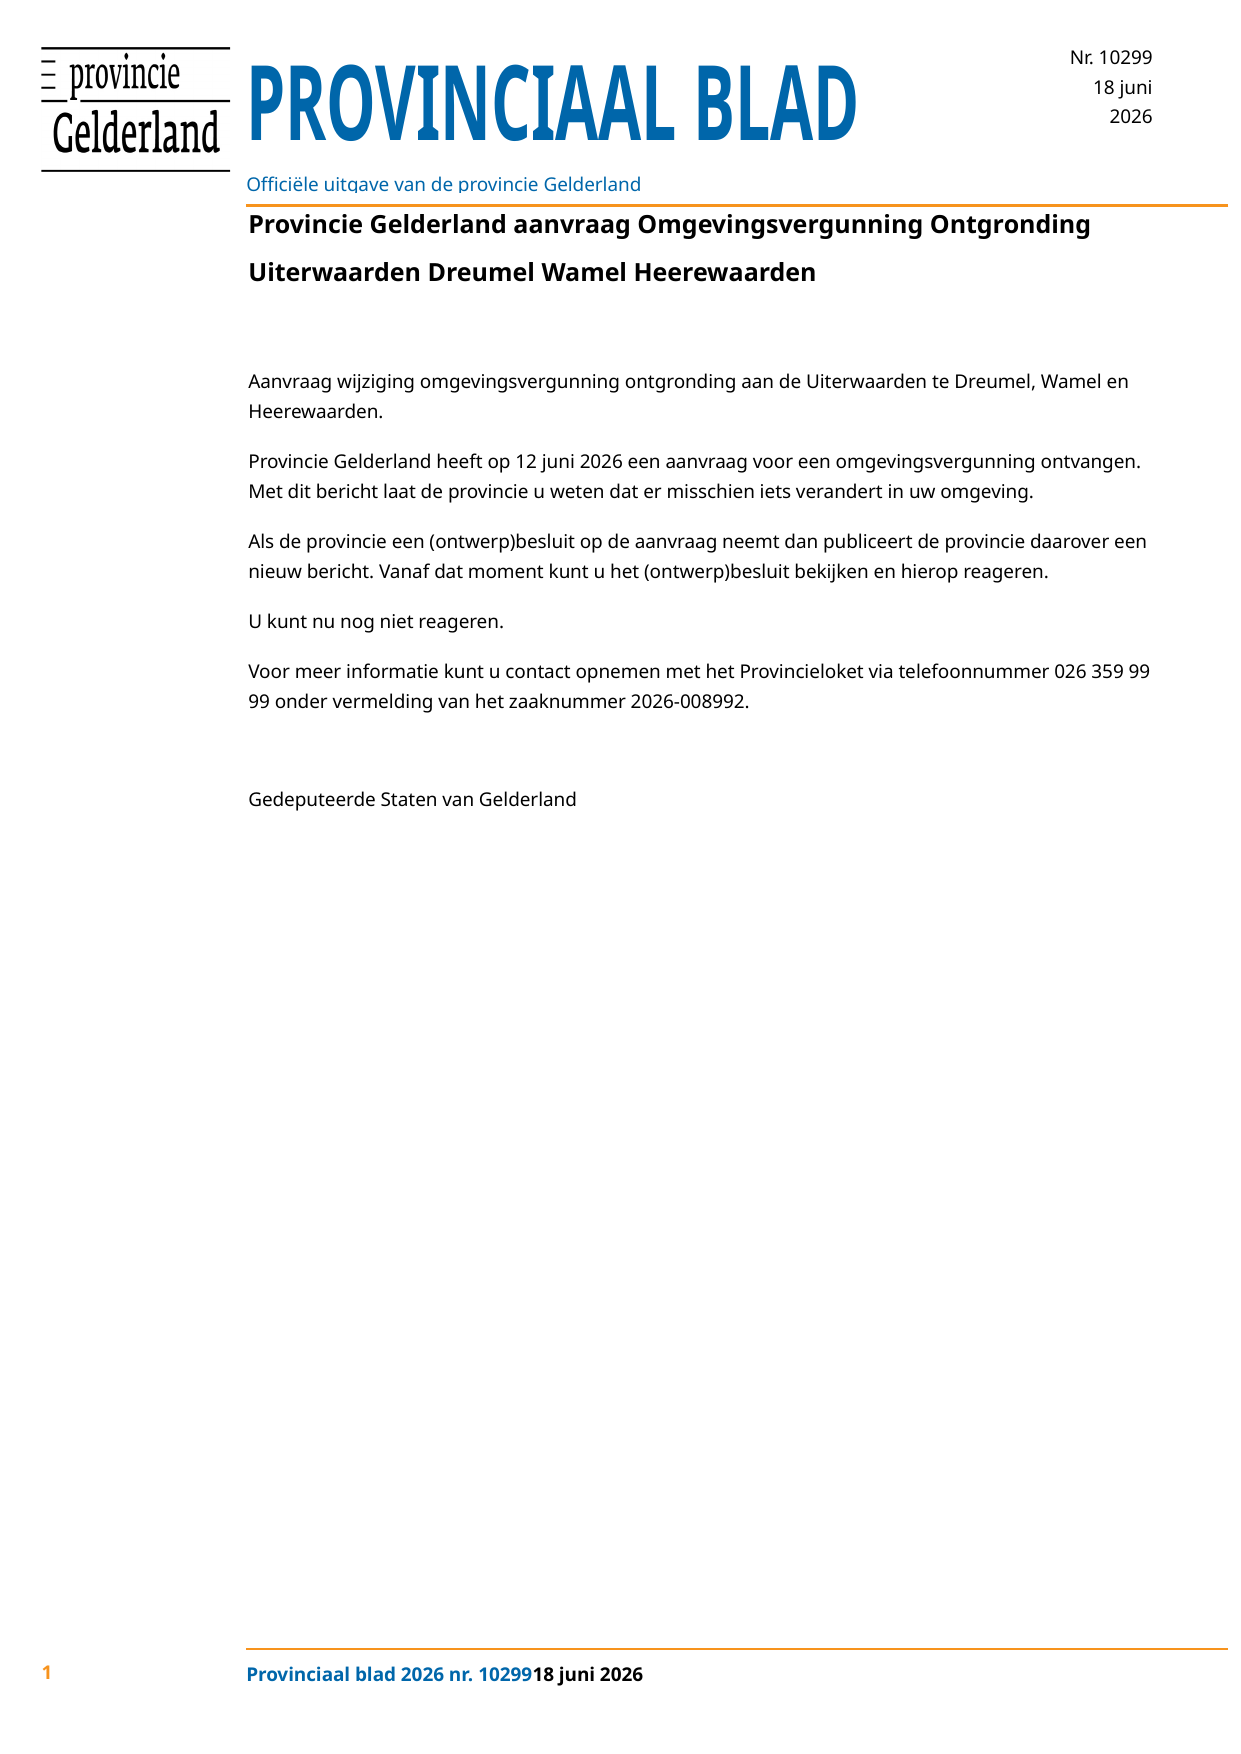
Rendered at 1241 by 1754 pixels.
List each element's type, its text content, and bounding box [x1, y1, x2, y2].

text Provincie Gelderland aanvraag Omgevingsvergunning Ontgronding Uiterwaarden Dreumel Wamel Heerewaarden [248, 207, 1152, 288]
text Provincie Gelderland heeft op 12 juni 2026 een aanvraag voor een omgevingsvergunning ontvangen. Met dit bericht laat de provincie u weten dat er misschien iets verandert in uw omgeving. [248, 448, 1152, 504]
text U kunt nu nog niet reageren. [248, 608, 1152, 634]
text Aanvraag wijziging omgevingsvergunning ontgronding aan de Uiterwaarden te Dreumel, Wamel en Heerewaarden. [248, 368, 1152, 424]
text Als de provincie een (ontwerp)besluit op de aanvraag neemt dan publiceert de provincie daarover een nieuw bericht. Vanaf dat moment kunt u het (ontwerp)besluit bekijken en hierop reageren. [248, 528, 1152, 584]
picture [41, 47, 231, 172]
text Gedeputeerde Staten van Gelderland [248, 787, 1152, 812]
text Voor meer informatie kunt u contact opnemen met het Provincieloket via telefoonnummer 026 359 99 99 onder vermelding van het zaaknummer 2026-008992. [248, 659, 1152, 714]
